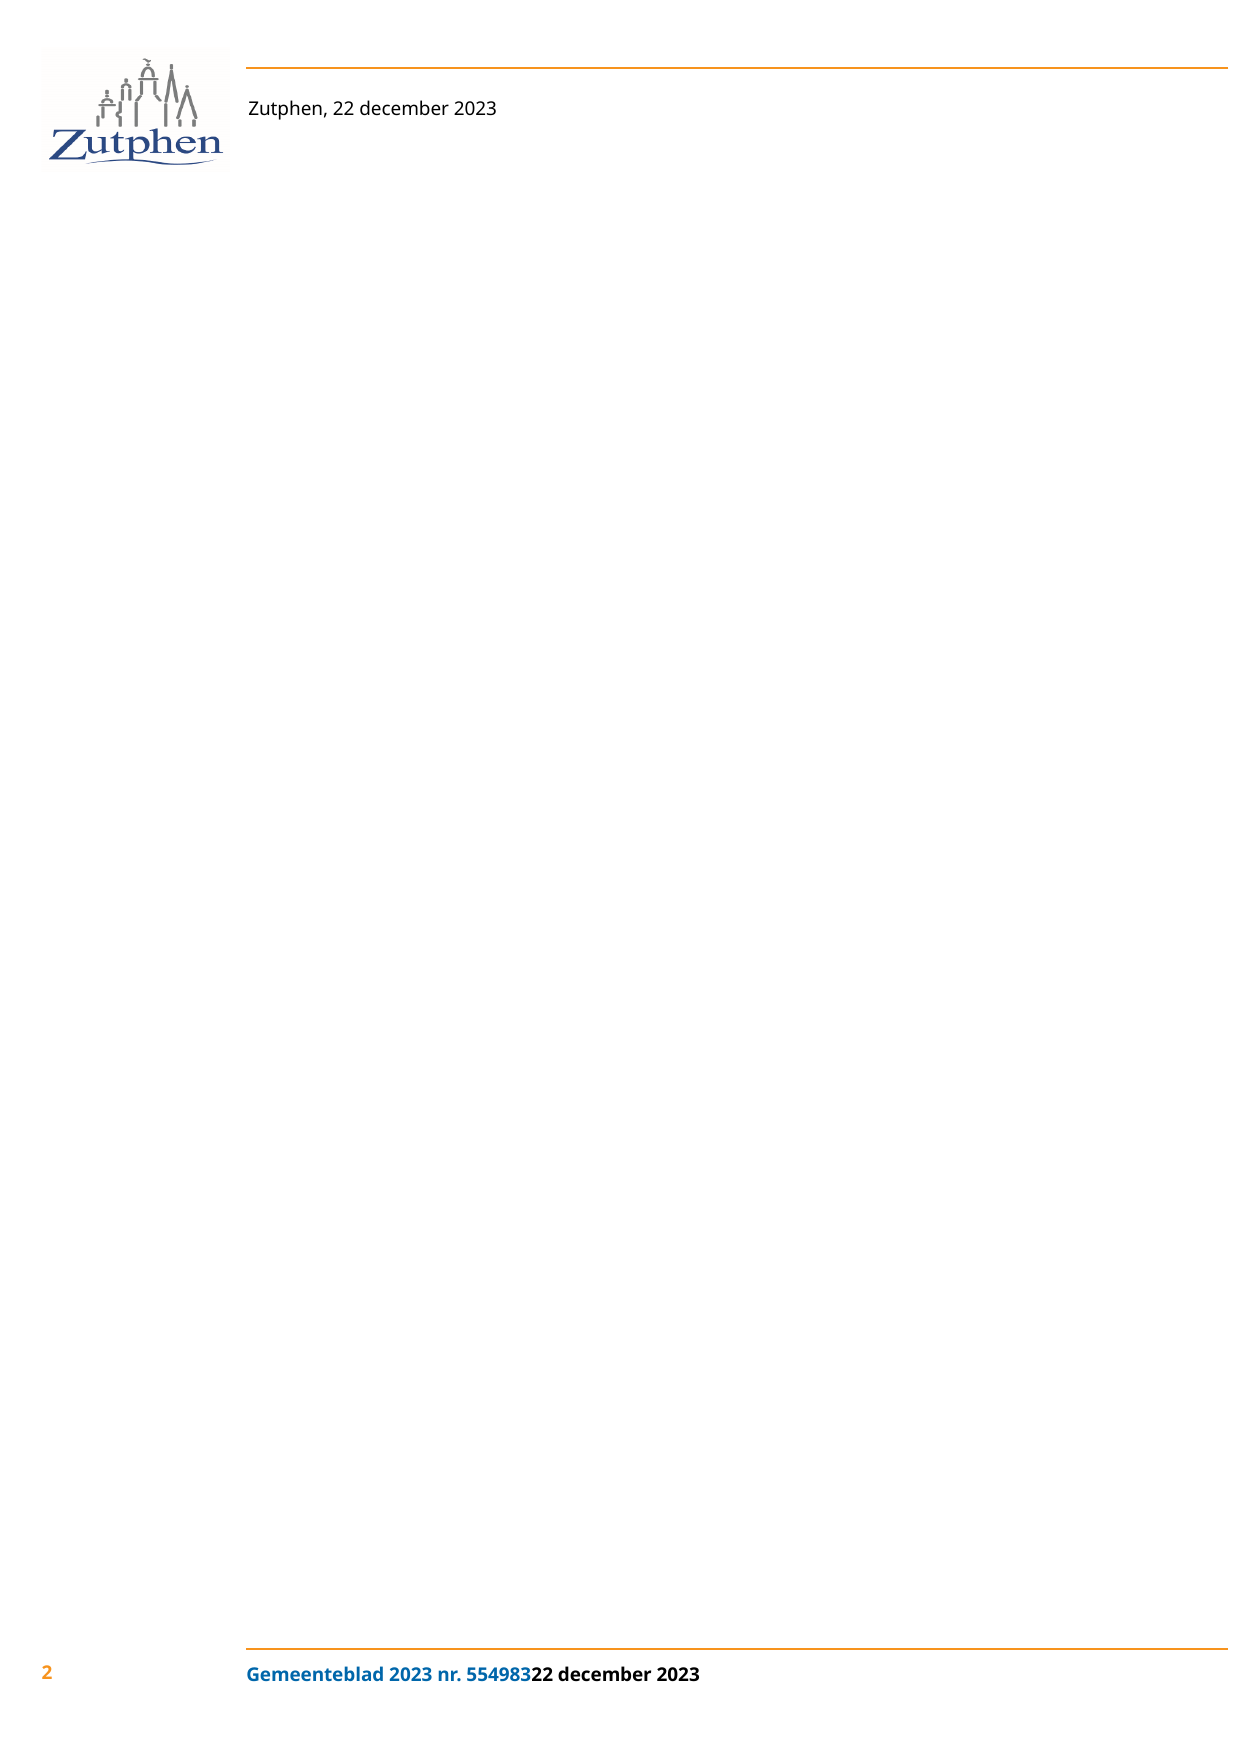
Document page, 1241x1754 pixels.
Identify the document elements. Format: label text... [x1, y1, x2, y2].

text Zutphen, 22 december 2023 [248, 95, 1152, 121]
picture [41, 47, 231, 172]
